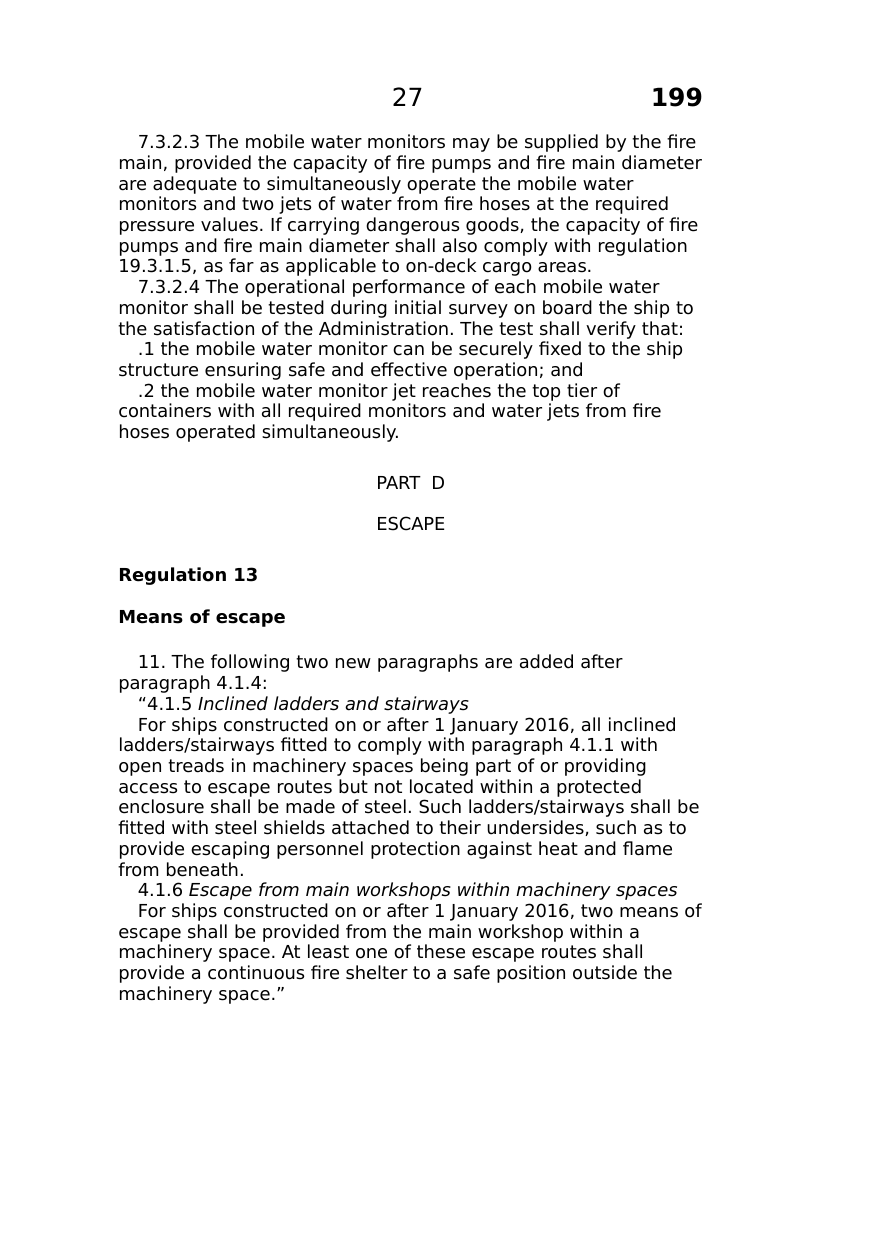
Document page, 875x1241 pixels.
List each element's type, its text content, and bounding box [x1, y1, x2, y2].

text .1 the mobile water monitor can be securely fixed to the ship structure ensuring safe and effective operation; and [118, 339, 703, 381]
text 4.1.6 Escape from main workshops within machinery spaces [118, 880, 703, 901]
text For ships constructed on or after 1 January 2016, two means of escape shall be provided from the main workshop within a machinery space. At least one of these escape routes shall provide a continuous fire shelter to a safe position outside the machinery space.” [118, 901, 703, 1004]
text 7.3.2.4 The operational performance of each mobile water monitor shall be tested during initial survey on board the ship to the satisfaction of the Administration. The test shall verify that: [118, 277, 703, 339]
text 11. The following two new paragraphs are added after paragraph 4.1.4: [118, 652, 703, 694]
subtitle PART D ESCAPE [118, 473, 703, 535]
text 7.3.2.3 The mobile water monitors may be supplied by the fire main, provided the capacity of fire pumps and fire main diameter are adequate to simultaneously operate the mobile water monitors and two jets of water from fire hoses at the required pressure values. If carrying dangerous goods, the capacity of fire pumps and fire main diameter shall also comply with regulation 19.3.1.5, as far as applicable to on-deck cargo areas. [118, 132, 703, 277]
text “4.1.5 Inclined ladders and stairways [118, 694, 703, 714]
text .2 the mobile water monitor jet reaches the top tier of containers with all required monitors and water jets from fire hoses operated simultaneously. [118, 381, 703, 443]
text For ships constructed on or after 1 January 2016, all inclined ladders/stairways fitted to comply with paragraph 4.1.1 with open treads in machinery spaces being part of or providing access to escape routes but not located within a protected enclosure shall be made of steel. Such ladders/stairways shall be fitted with steel shields attached to their undersides, such as to provide escaping personnel protection against heat and flame from beneath. [118, 714, 703, 880]
subtitle Regulation 13 Means of escape [118, 565, 703, 627]
